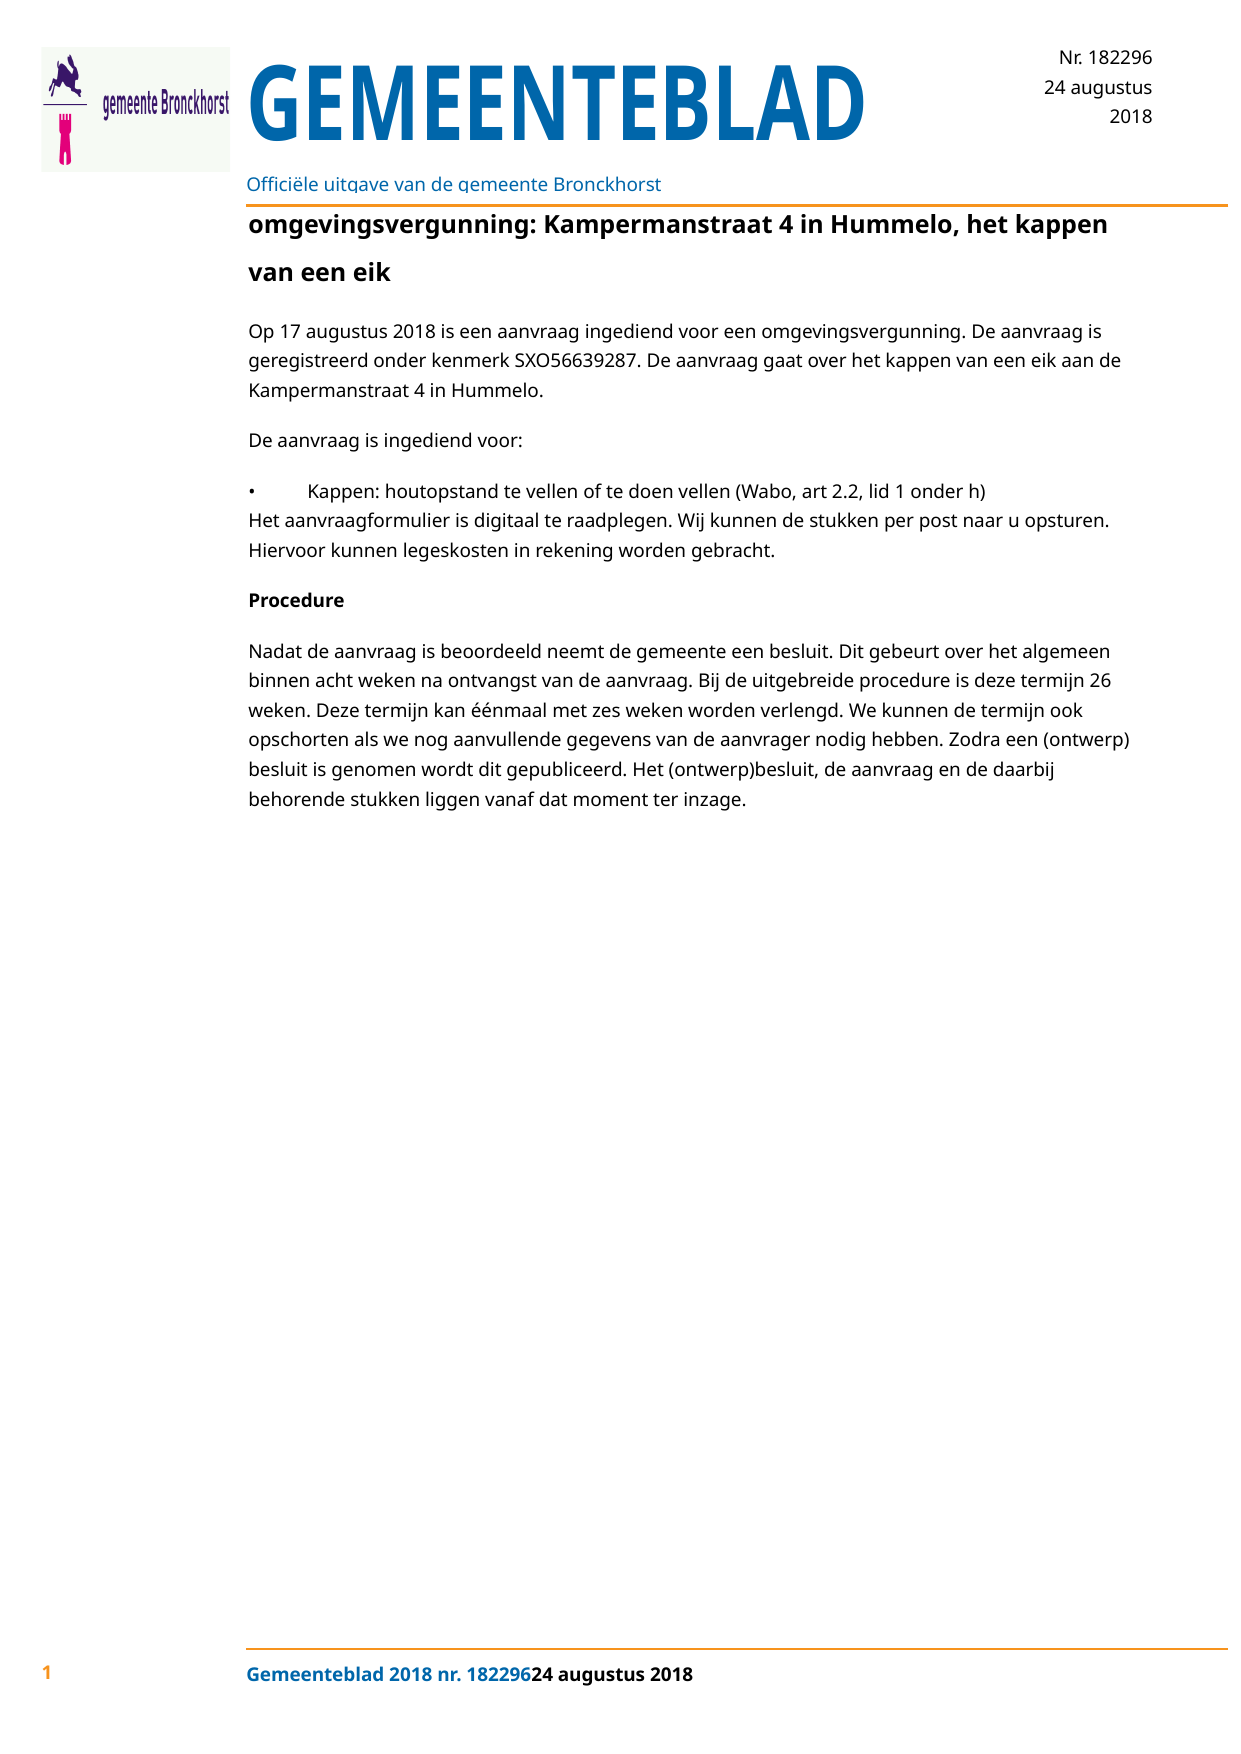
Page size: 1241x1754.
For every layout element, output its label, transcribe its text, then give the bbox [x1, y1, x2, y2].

text Procedure [248, 587, 1152, 613]
text omgevingsvergunning: Kampermanstraat 4 in Hummelo, het kappen van een eik [248, 207, 1152, 288]
text Nadat de aanvraag is beoordeeld neemt de gemeente een besluit. Dit gebeurt over het algemeen binnen acht weken na ontvangst van de aanvraag. Bij de uitgebreide procedure is deze termijn 26 weken. Deze termijn kan éénmaal met zes weken worden verlengd. We kunnen de termijn ook opschorten als we nog aanvullende gegevens van de aanvrager nodig hebben. Zodra een (ontwerp) besluit is genomen wordt dit gepubliceerd. Het (ontwerp)besluit, de aanvraag en de daarbij behorende stukken liggen vanaf dat moment ter inzage. [248, 638, 1152, 812]
text De aanvraag is ingediend voor: [248, 427, 1152, 453]
text Op 17 augustus 2018 is een aanvraag ingediend voor een omgevingsvergunning. De aanvraag is geregistreerd onder kenmerk SXO56639287. De aanvraag gaat over het kappen van een eik aan de Kampermanstraat 4 in Hummelo. [248, 318, 1152, 403]
picture [41, 47, 231, 172]
list Kappen: houtopstand te vellen of te doen vellen (Wabo, art 2.2, lid 1 onder h) [248, 478, 1152, 504]
text Het aanvraagformulier is digitaal te raadplegen. Wij kunnen de stukken per post naar u opsturen. Hiervoor kunnen legeskosten in rekening worden gebracht. [248, 507, 1152, 563]
